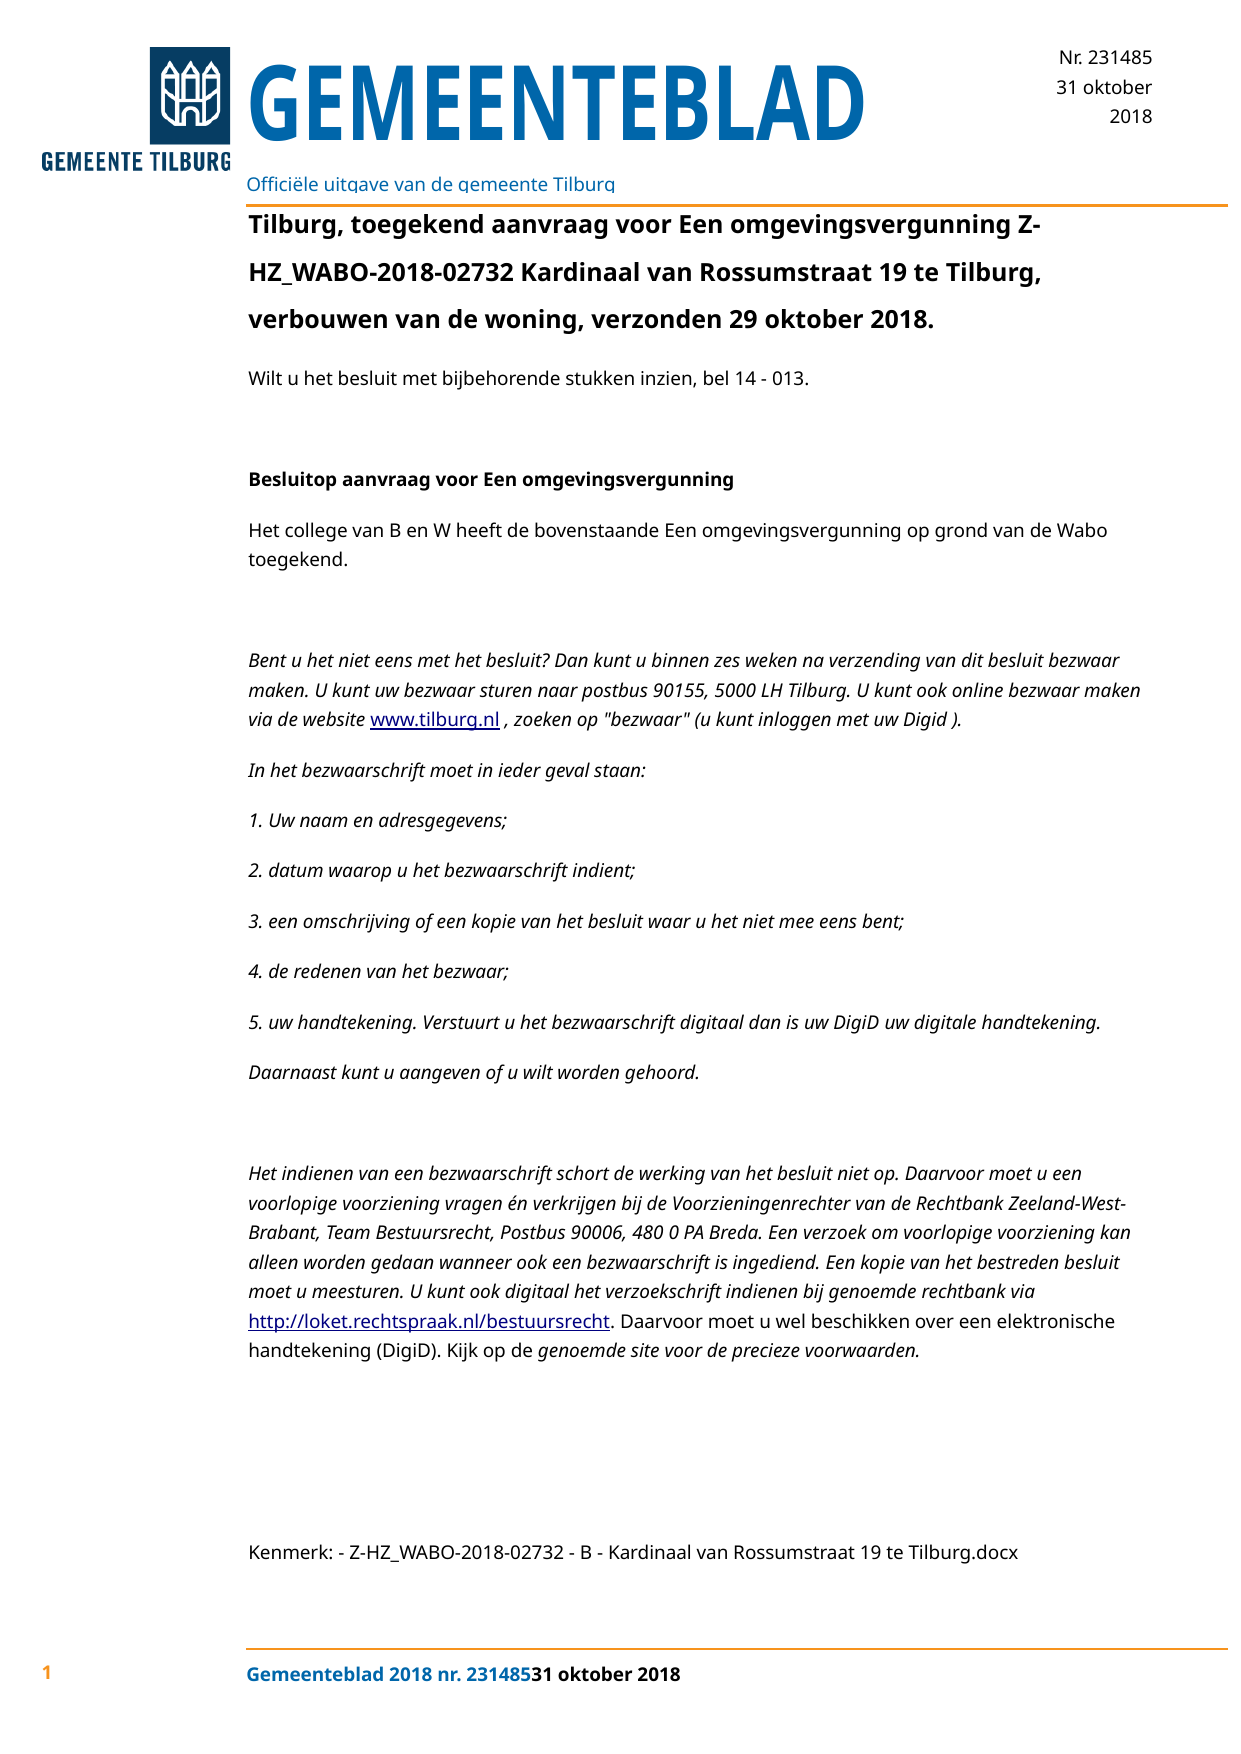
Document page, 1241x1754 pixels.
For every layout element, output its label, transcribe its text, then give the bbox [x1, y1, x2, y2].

picture [41, 47, 231, 172]
text Besluitop aanvraag voor Een omgevingsvergunning [248, 466, 1152, 492]
text 1. Uw naam en adresgegevens; [248, 807, 1152, 833]
text Het indienen van een bezwaarschrift schort de werking van het besluit niet op. Daarvoor moet u een voorlopige voorziening vragen én verkrijgen bij de Voorzieningenrechter van de Rechtbank Zeeland-West-Brabant, Team Bestuursrecht, Postbus 90006, 480 0 PA Breda. Een verzoek om voorlopige voorziening kan alleen worden gedaan wanneer ook een bezwaarschrift is ingediend. Een kopie van het bestreden besluit moet u meesturen. U kunt ook digitaal het verzoekschrift indienen bij genoemde rechtbank via http://loket.rechtspraak.nl/bestuursrecht. Daarvoor moet u wel beschikken over een elektronische handtekening (DigiD). Kijk op de genoemde site voor de precieze voorwaarden. [248, 1160, 1152, 1363]
text Kenmerk: - Z-HZ_WABO-2018-02732 - B - Kardinaal van Rossumstraat 19 te Tilburg.docx [248, 1539, 1152, 1565]
text Tilburg, toegekend aanvraag voor Een omgevingsvergunning Z-HZ_WABO-2018-02732 Kardinaal van Rossumstraat 19 te Tilburg, verbouwen van de woning, verzonden 29 oktober 2018. [248, 207, 1152, 336]
text Bent u het niet eens met het besluit? Dan kunt u binnen zes weken na verzending van dit besluit bezwaar maken. U kunt uw bezwaar sturen naar postbus 90155, 5000 LH Tilburg. U kunt ook online bezwaar maken via de website www.tilburg.nl , zoeken op "bezwaar" (u kunt inloggen met uw Digid ). [248, 647, 1152, 732]
text 3. een omschrijving of een kopie van het besluit waar u het niet mee eens bent; [248, 908, 1152, 934]
text 4. de redenen van het bezwaar; [248, 958, 1152, 984]
text Wilt u het besluit met bijbehorende stukken inzien, bel 14 - 013. [248, 366, 1152, 391]
text 5. uw handtekening. Verstuurt u het bezwaarschrift digitaal dan is uw DigiD uw digitale handtekening. [248, 1009, 1152, 1034]
text In het bezwaarschrift moet in ieder geval staan: [248, 757, 1152, 782]
text Daarnaast kunt u aangeven of u wilt worden gehoord. [248, 1059, 1152, 1085]
text Het college van B en W heeft de bovenstaande Een omgevingsvergunning op grond van de Wabo toegekend. [248, 517, 1152, 572]
text 2. datum waarop u het bezwaarschrift indient; [248, 858, 1152, 883]
